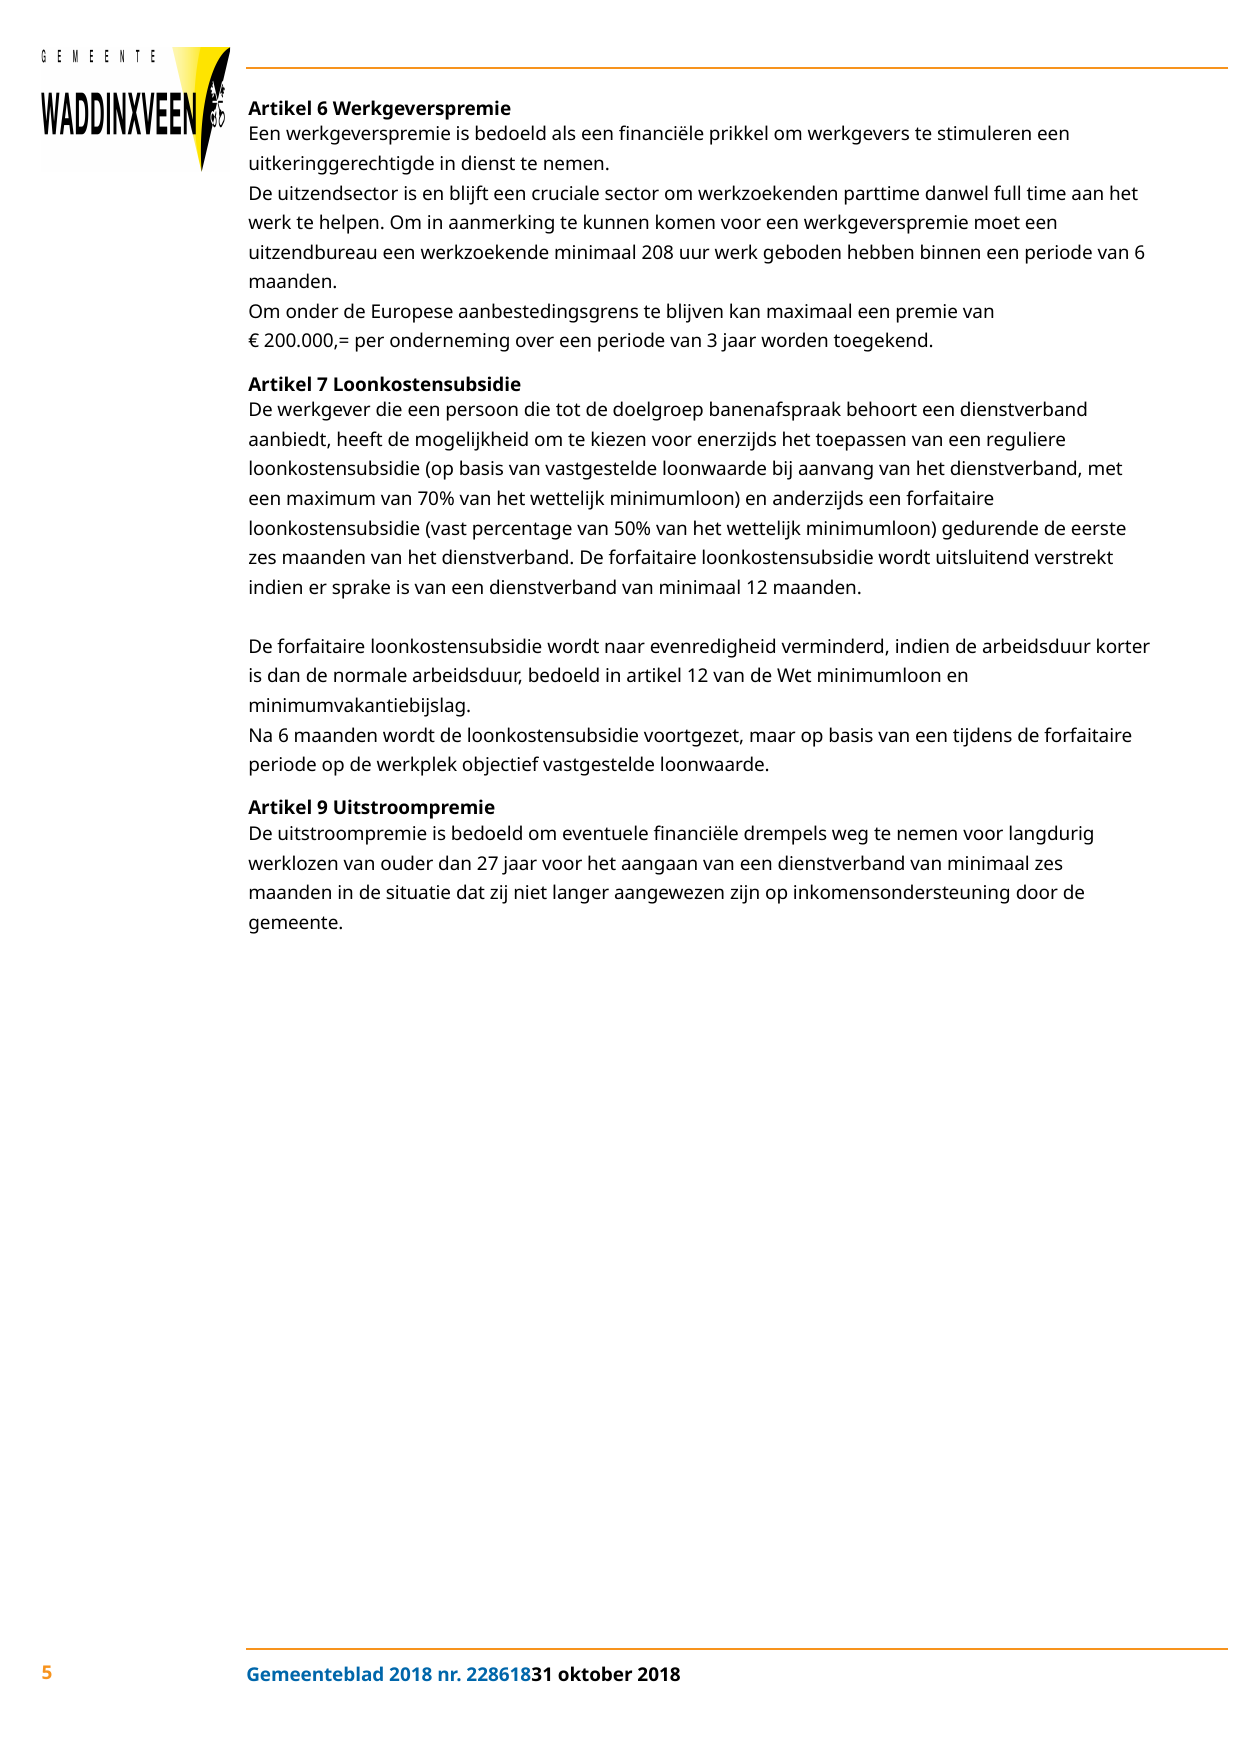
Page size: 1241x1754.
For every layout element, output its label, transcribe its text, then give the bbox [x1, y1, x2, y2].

text De werkgever die een persoon die tot de doelgroep banenafspraak behoort een dienstverband aanbiedt, heeft de mogelijkheid om te kiezen voor enerzijds het toepassen van een reguliere loonkostensubsidie (op basis van vastgestelde loonwaarde bij aanvang van het dienstverband, met een maximum van 70% van het wettelijk minimumloon) en anderzijds een forfaitaire loonkostensubsidie (vast percentage van 50% van het wettelijk minimumloon) gedurende de eerste zes maanden van het dienstverband. De forfaitaire loonkostensubsidie wordt uitsluitend verstrekt indien er sprake is van een dienstverband van minimaal 12 maanden. [248, 396, 1152, 600]
text Een werkgeverspremie is bedoeld als een financiële prikkel om werkgevers te stimuleren een uitkeringgerechtigde in dienst te nemen. [248, 121, 1152, 176]
text De uitstroompremie is bedoeld om eventuele financiële drempels weg te nemen voor langdurig werklozen van ouder dan 27 jaar voor het aangaan van een dienstverband van minimaal zes maanden in de situatie dat zij niet langer aangewezen zijn op inkomensondersteuning door de gemeente. [248, 820, 1152, 935]
text De forfaitaire loonkostensubsidie wordt naar evenredigheid verminderd, indien de arbeidsduur korter is dan de normale arbeidsduur, bedoeld in artikel 12 van de Wet minimumloon en minimumvakantiebijslag. [248, 633, 1152, 718]
text Artikel 7 Loonkostensubsidie [248, 371, 1152, 396]
text Na 6 maanden wordt de loonkostensubsidie voortgezet, maar op basis van een tijdens de forfaitaire periode op de werkplek objectief vastgestelde loonwaarde. [248, 722, 1152, 777]
text € 200.000,= per onderneming over een periode van 3 jaar worden toegekend. [248, 328, 1152, 353]
text Artikel 9 Uitstroompremie [248, 794, 1152, 820]
text De uitzendsector is en blijft een cruciale sector om werkzoekenden parttime danwel full time aan het werk te helpen. Om in aanmerking te kunnen komen voor een werkgeverspremie moet een uitzendbureau een werkzoekende minimaal 208 uur werk geboden hebben binnen een periode van 6 maanden. [248, 180, 1152, 294]
text Artikel 6 Werkgeverspremie [248, 95, 1152, 121]
text Om onder de Europese aanbestedingsgrens te blijven kan maximaal een premie van [248, 298, 1152, 324]
picture [41, 47, 231, 172]
